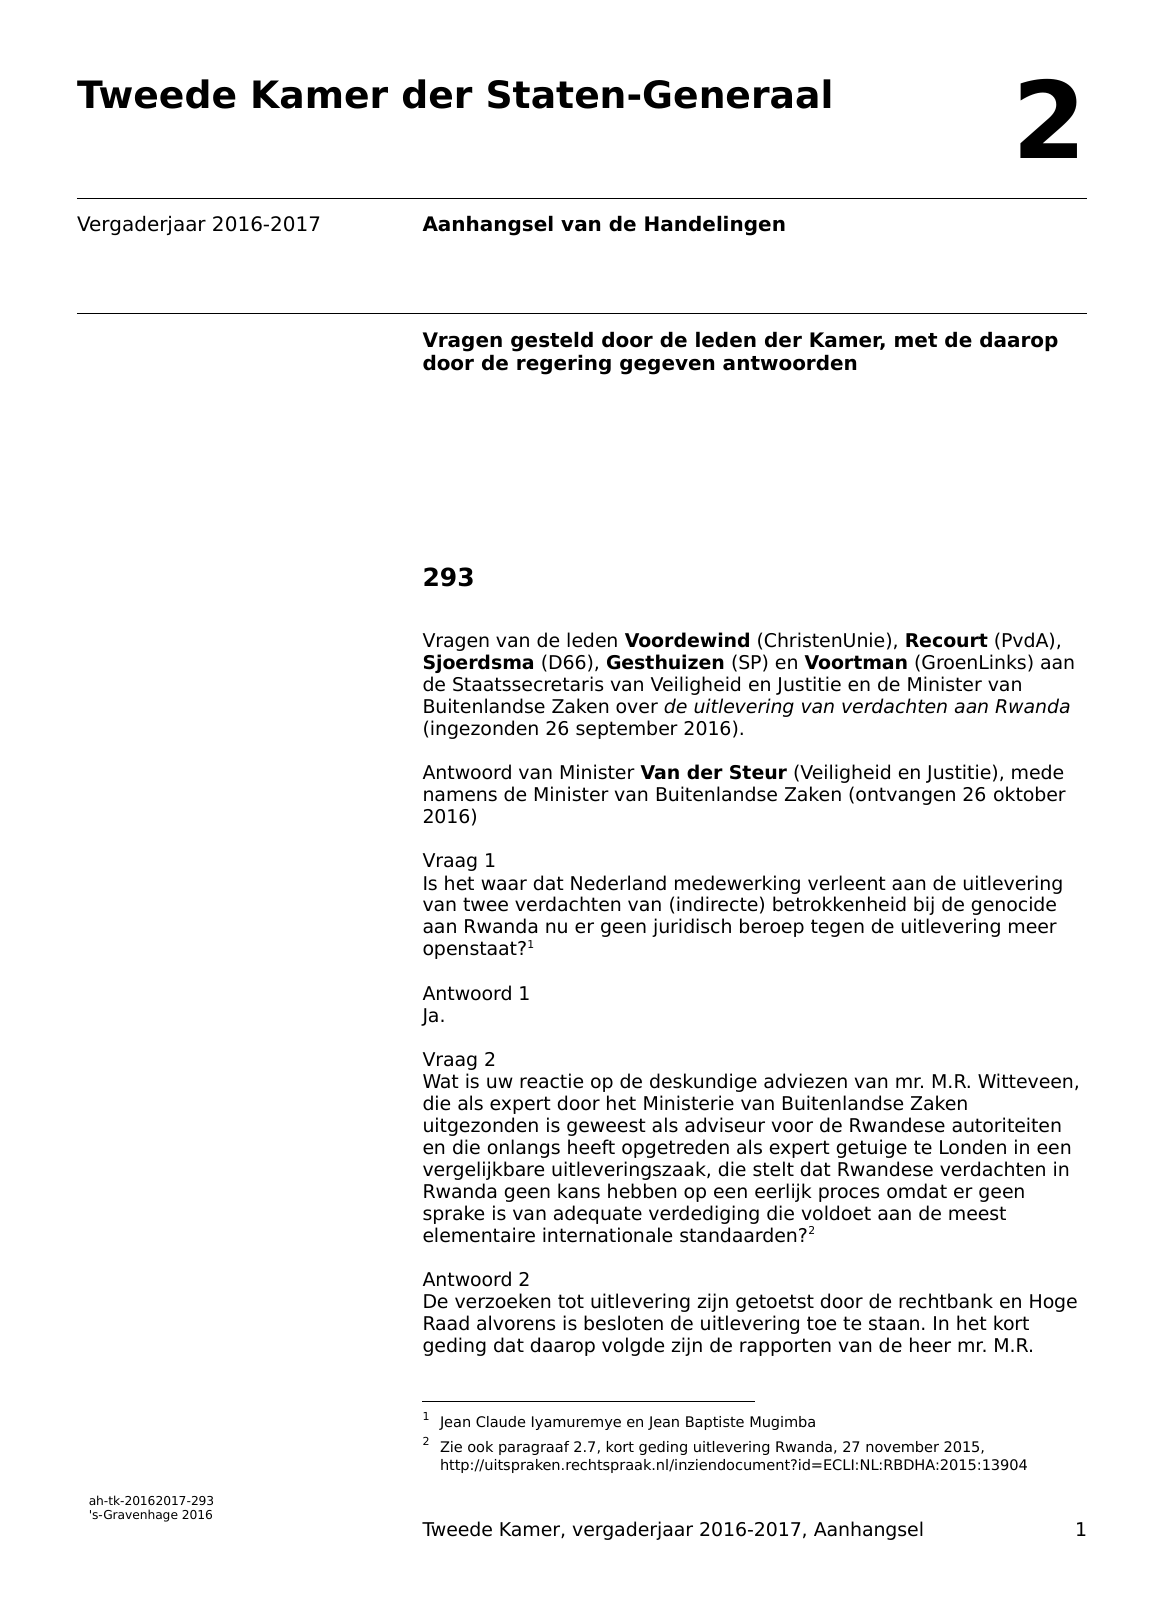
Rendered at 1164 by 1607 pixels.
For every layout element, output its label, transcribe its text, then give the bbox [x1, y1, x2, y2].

table_cell Vergaderjaar 2016-2017 [77, 199, 422, 313]
table_header Tweede Kamer der Staten-Generaal [77, 59, 886, 198]
text Jean Claude Iyamuremye en Jean Baptiste Mugimba [422, 1410, 1087, 1432]
text Is het waar dat Nederland medewerking verleent aan de uitlevering van twee verdachten van (indirecte) betrokkenheid bij de genocide aan Rwanda nu er geen juridisch beroep tegen de uitlevering meer openstaat? [422, 872, 1087, 960]
text Vragen van de leden Voordewind (ChristenUnie), Recourt (PvdA), Sjoerdsma (D66), Gesthuizen (SP) en Voortman (GroenLinks) aan de Staatssecretaris van Veiligheid en Justitie en de Minister van Buitenlandse Zaken over de uitlevering van verdachten aan Rwanda (ingezonden 26 september 2016). [422, 630, 1087, 740]
text Ja. [422, 1004, 1087, 1026]
table_cell Aanhangsel van de Handelingen [422, 199, 1087, 313]
text 's-Gravenhage 2016 [88, 1508, 323, 1522]
table_cell Vragen gesteld door de leden der Kamer, met de daarop door de regering gegeven antwoorden [422, 314, 1087, 375]
text Wat is uw reactie op de deskundige adviezen van mr. M.R. Witteveen, die als expert door het Ministerie van Buitenlandse Zaken uitgezonden is geweest als adviseur voor de Rwandese autoriteiten en die onlangs heeft opgetreden als expert getuige te Londen in een vergelijkbare uitleveringszaak, die stelt dat Rwandese verdachten in Rwanda geen kans hebben op een eerlijk proces omdat er geen sprake is van adequate verdediging die voldoet aan de meest elementaire internationale standaarden? [422, 1071, 1087, 1246]
text De verzoeken tot uitlevering zijn getoetst door de rechtbank en Hoge Raad alvorens is besloten de uitlevering toe te staan. In het kort geding dat daarop volgde zijn de rapporten van de heer mr. M.R. [422, 1291, 1087, 1357]
text Antwoord 2 [422, 1269, 1087, 1291]
text 293 [422, 563, 1087, 592]
text Vraag 2 [422, 1049, 1087, 1071]
text Antwoord van Minister Van der Steur (Veiligheid en Justitie), mede namens de Minister van Buitenlandse Zaken (ontvangen 26 oktober 2016) [422, 762, 1087, 828]
table_header 2 [886, 59, 1087, 198]
text Antwoord 1 [422, 982, 1087, 1004]
table_cell [77, 314, 422, 375]
text Vraag 1 [422, 850, 1087, 872]
text ah-tk-20162017-293 [88, 1494, 323, 1508]
text Zie ook paragraaf 2.7, kort geding uitlevering Rwanda, 27 november 2015, http://uitspraken.rechtspraak.nl/inziendocument?id=ECLI:NL:RBDHA:2015:13904 [422, 1435, 1087, 1474]
